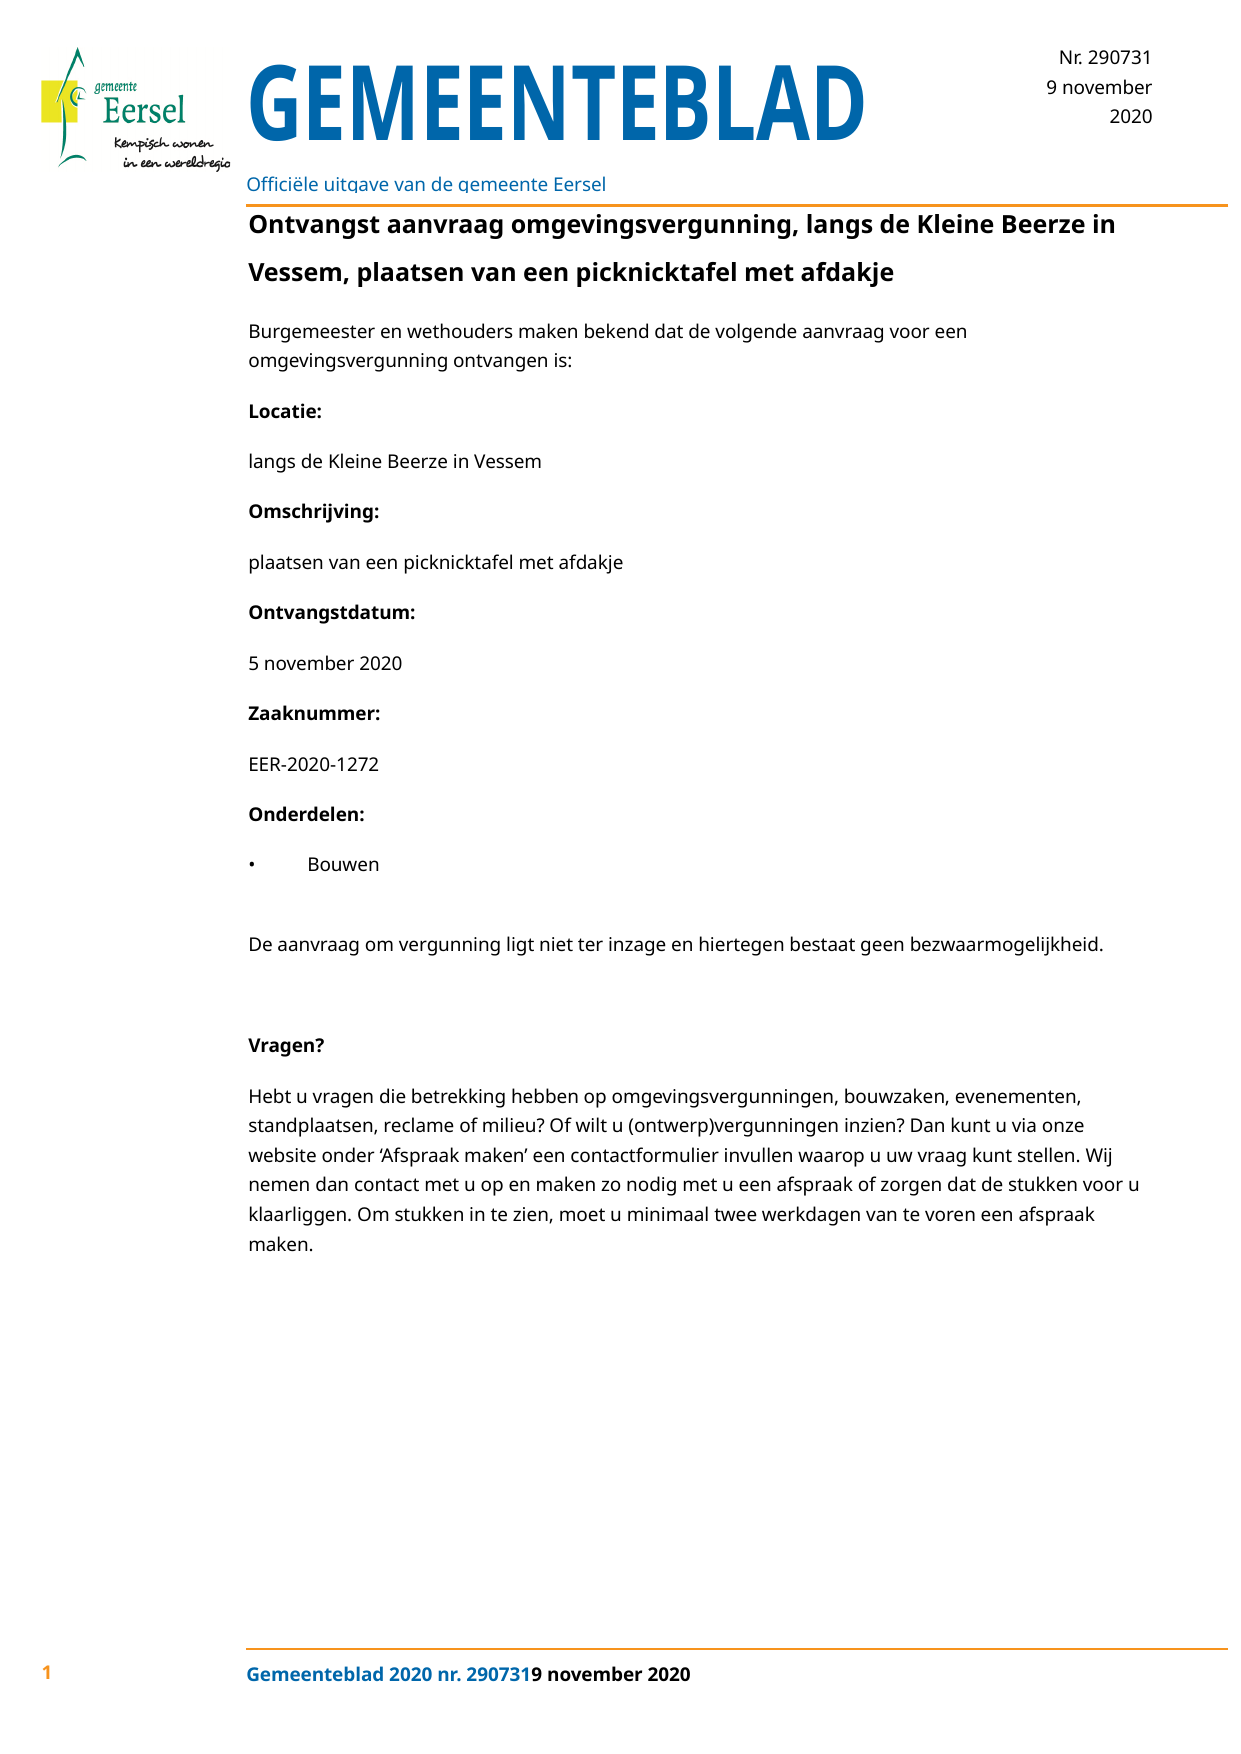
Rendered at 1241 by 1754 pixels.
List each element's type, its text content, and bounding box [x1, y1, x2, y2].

text Omschrijving: [248, 499, 1152, 524]
text Ontvangst aanvraag omgevingsvergunning, langs de Kleine Beerze in Vessem, plaatsen van een picknicktafel met afdakje [248, 207, 1152, 288]
picture [41, 47, 231, 172]
text EER-2020-1272 [248, 751, 1152, 777]
text Zaaknummer: [248, 700, 1152, 726]
text plaatsen van een picknicktafel met afdakje [248, 549, 1152, 575]
text Burgemeester en wethouders maken bekend dat de volgende aanvraag voor een omgevingsvergunning ontvangen is: [248, 318, 1152, 373]
text langs de Kleine Beerze in Vessem [248, 448, 1152, 474]
list Bouwen [248, 852, 1152, 877]
text 5 november 2020 [248, 650, 1152, 676]
text De aanvraag om vergunning ligt niet ter inzage en hiertegen bestaat geen bezwaarmogelijkheid. [248, 932, 1152, 957]
text Hebt u vragen die betrekking hebben op omgevingsvergunningen, bouwzaken, evenementen, standplaatsen, reclame of milieu? Of wilt u (ontwerp)vergunningen inzien? Dan kunt u via onze website onder ‘Afspraak maken’ een contactformulier invullen waarop u uw vraag kunt stellen. Wij nemen dan contact met u op en maken zo nodig met u een afspraak of zorgen dat de stukken voor u klaarliggen. Om stukken in te zien, moet u minimaal twee werkdagen van te voren een afspraak maken. [248, 1083, 1152, 1257]
text Locatie: [248, 398, 1152, 424]
text Onderdelen: [248, 801, 1152, 827]
text Ontvangstdatum: [248, 599, 1152, 625]
text Vragen? [248, 1032, 1152, 1058]
